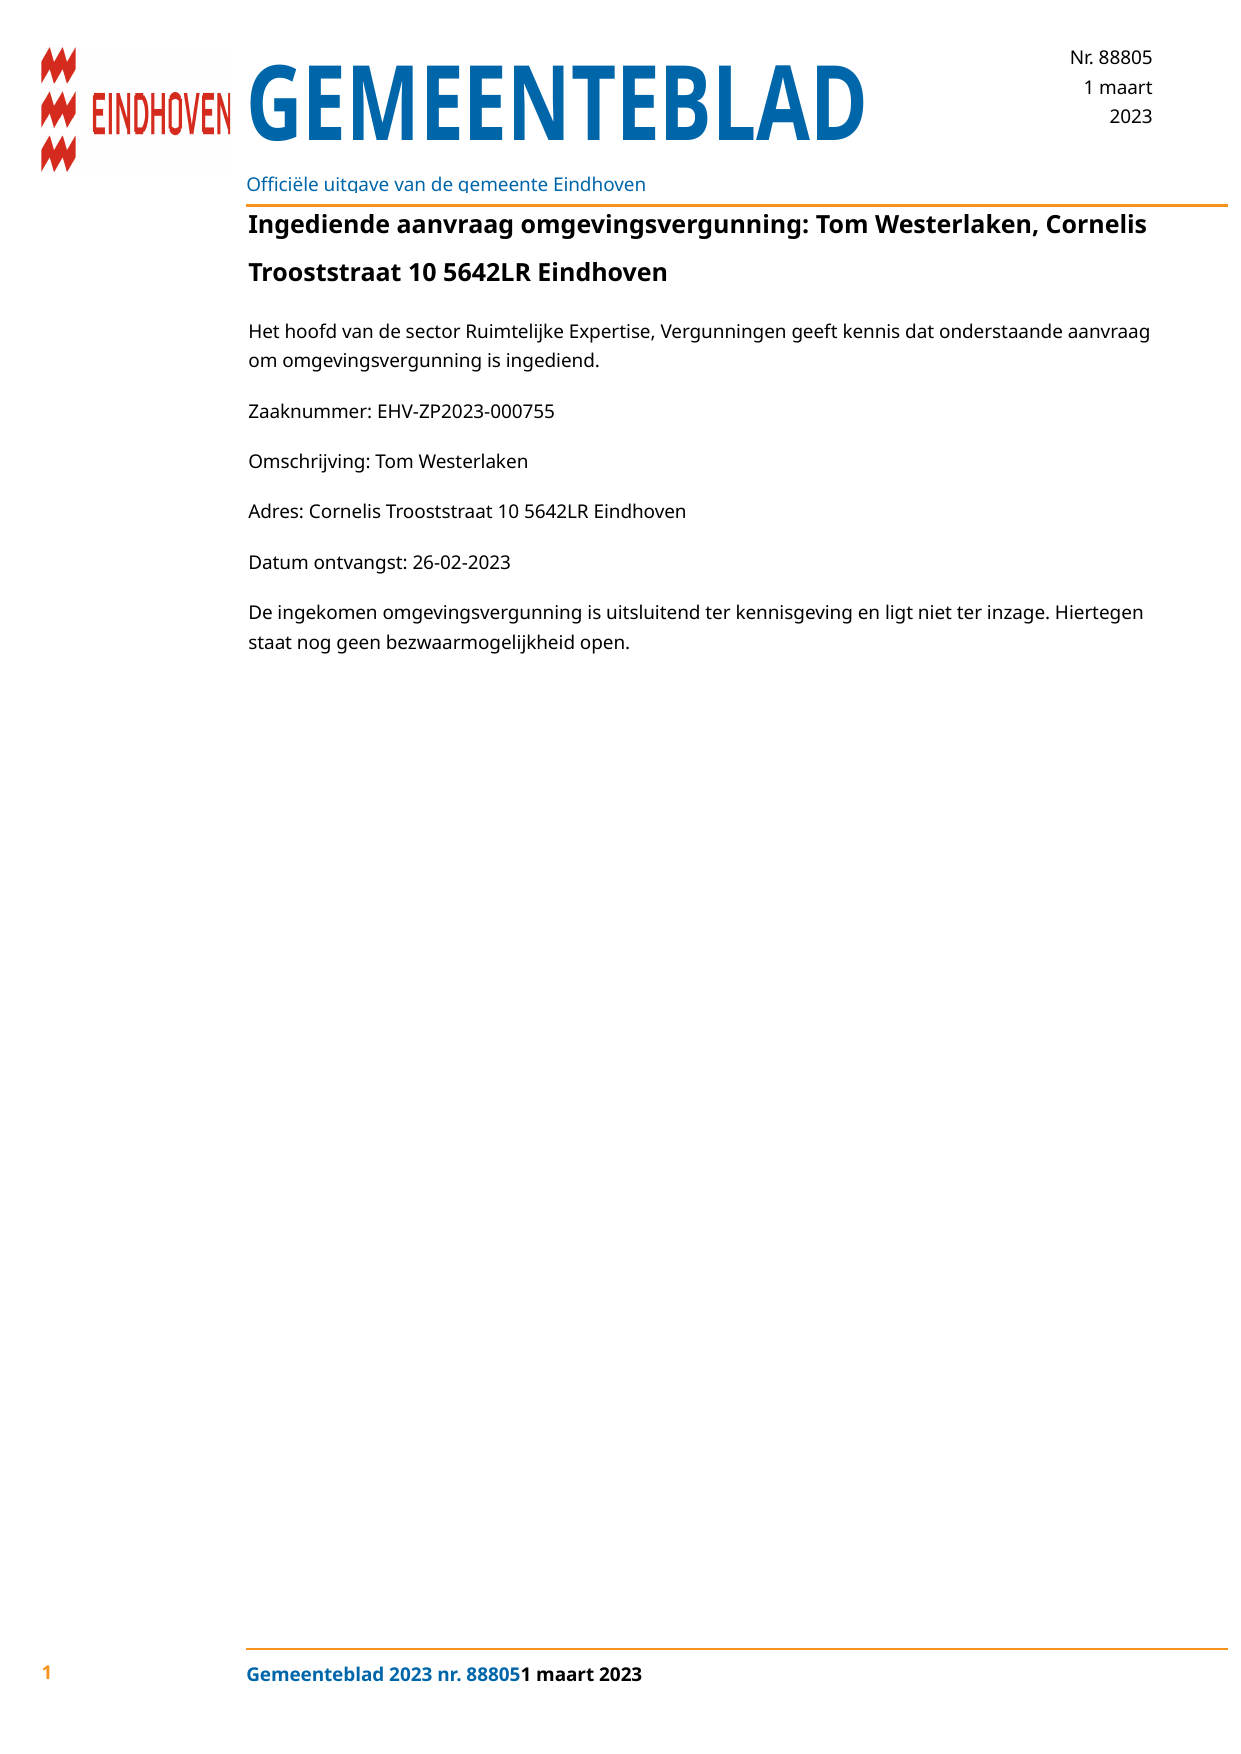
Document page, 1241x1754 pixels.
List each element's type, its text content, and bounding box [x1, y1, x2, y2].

text Adres: Cornelis Trooststraat 10 5642LR Eindhoven [248, 499, 1152, 524]
text Zaaknummer: EHV-ZP2023-000755 [248, 398, 1152, 424]
text Het hoofd van de sector Ruimtelijke Expertise, Vergunningen geeft kennis dat onderstaande aanvraag om omgevingsvergunning is ingediend. [248, 318, 1152, 373]
text Ingediende aanvraag omgevingsvergunning: Tom Westerlaken, Cornelis Trooststraat 10 5642LR Eindhoven [248, 207, 1152, 288]
text Datum ontvangst: 26-02-2023 [248, 549, 1152, 575]
text Omschrijving: Tom Westerlaken [248, 448, 1152, 474]
picture [41, 47, 231, 172]
text De ingekomen omgevingsvergunning is uitsluitend ter kennisgeving en ligt niet ter inzage. Hiertegen staat nog geen bezwaarmogelijkheid open. [248, 599, 1152, 655]
